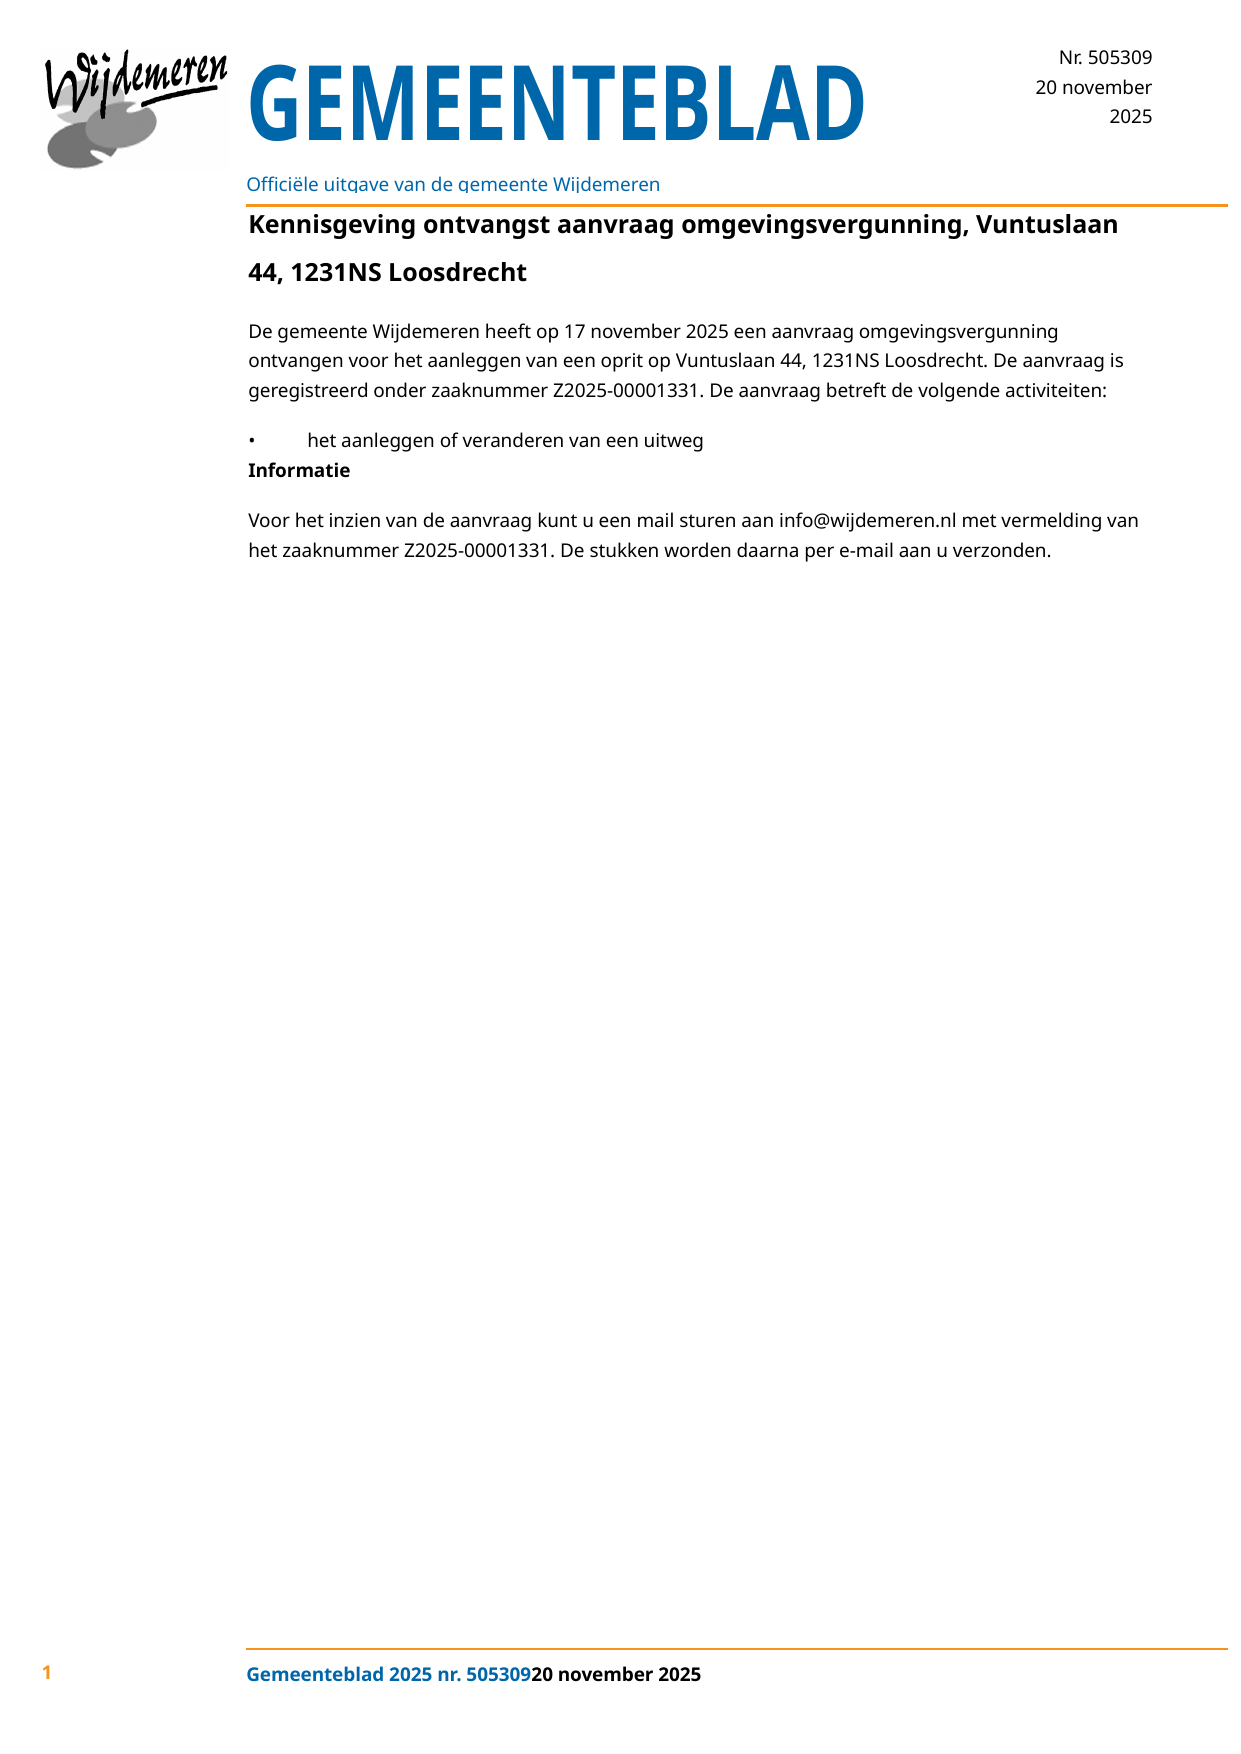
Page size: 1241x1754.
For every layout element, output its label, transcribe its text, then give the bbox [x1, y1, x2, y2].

text Voor het inzien van de aanvraag kunt u een mail sturen aan info@wijdemeren.nl met vermelding van het zaaknummer Z2025-00001331. De stukken worden daarna per e-mail aan u verzonden. [248, 507, 1152, 563]
picture [41, 47, 231, 172]
list het aanleggen of veranderen van een uitweg [248, 427, 1152, 453]
text Informatie [248, 457, 1152, 483]
text Kennisgeving ontvangst aanvraag omgevingsvergunning, Vuntuslaan 44, 1231NS Loosdrecht [248, 207, 1152, 288]
text De gemeente Wijdemeren heeft op 17 november 2025 een aanvraag omgevingsvergunning ontvangen voor het aanleggen van een oprit op Vuntuslaan 44, 1231NS Loosdrecht. De aanvraag is geregistreerd onder zaaknummer Z2025-00001331. De aanvraag betreft de volgende activiteiten: [248, 318, 1152, 403]
